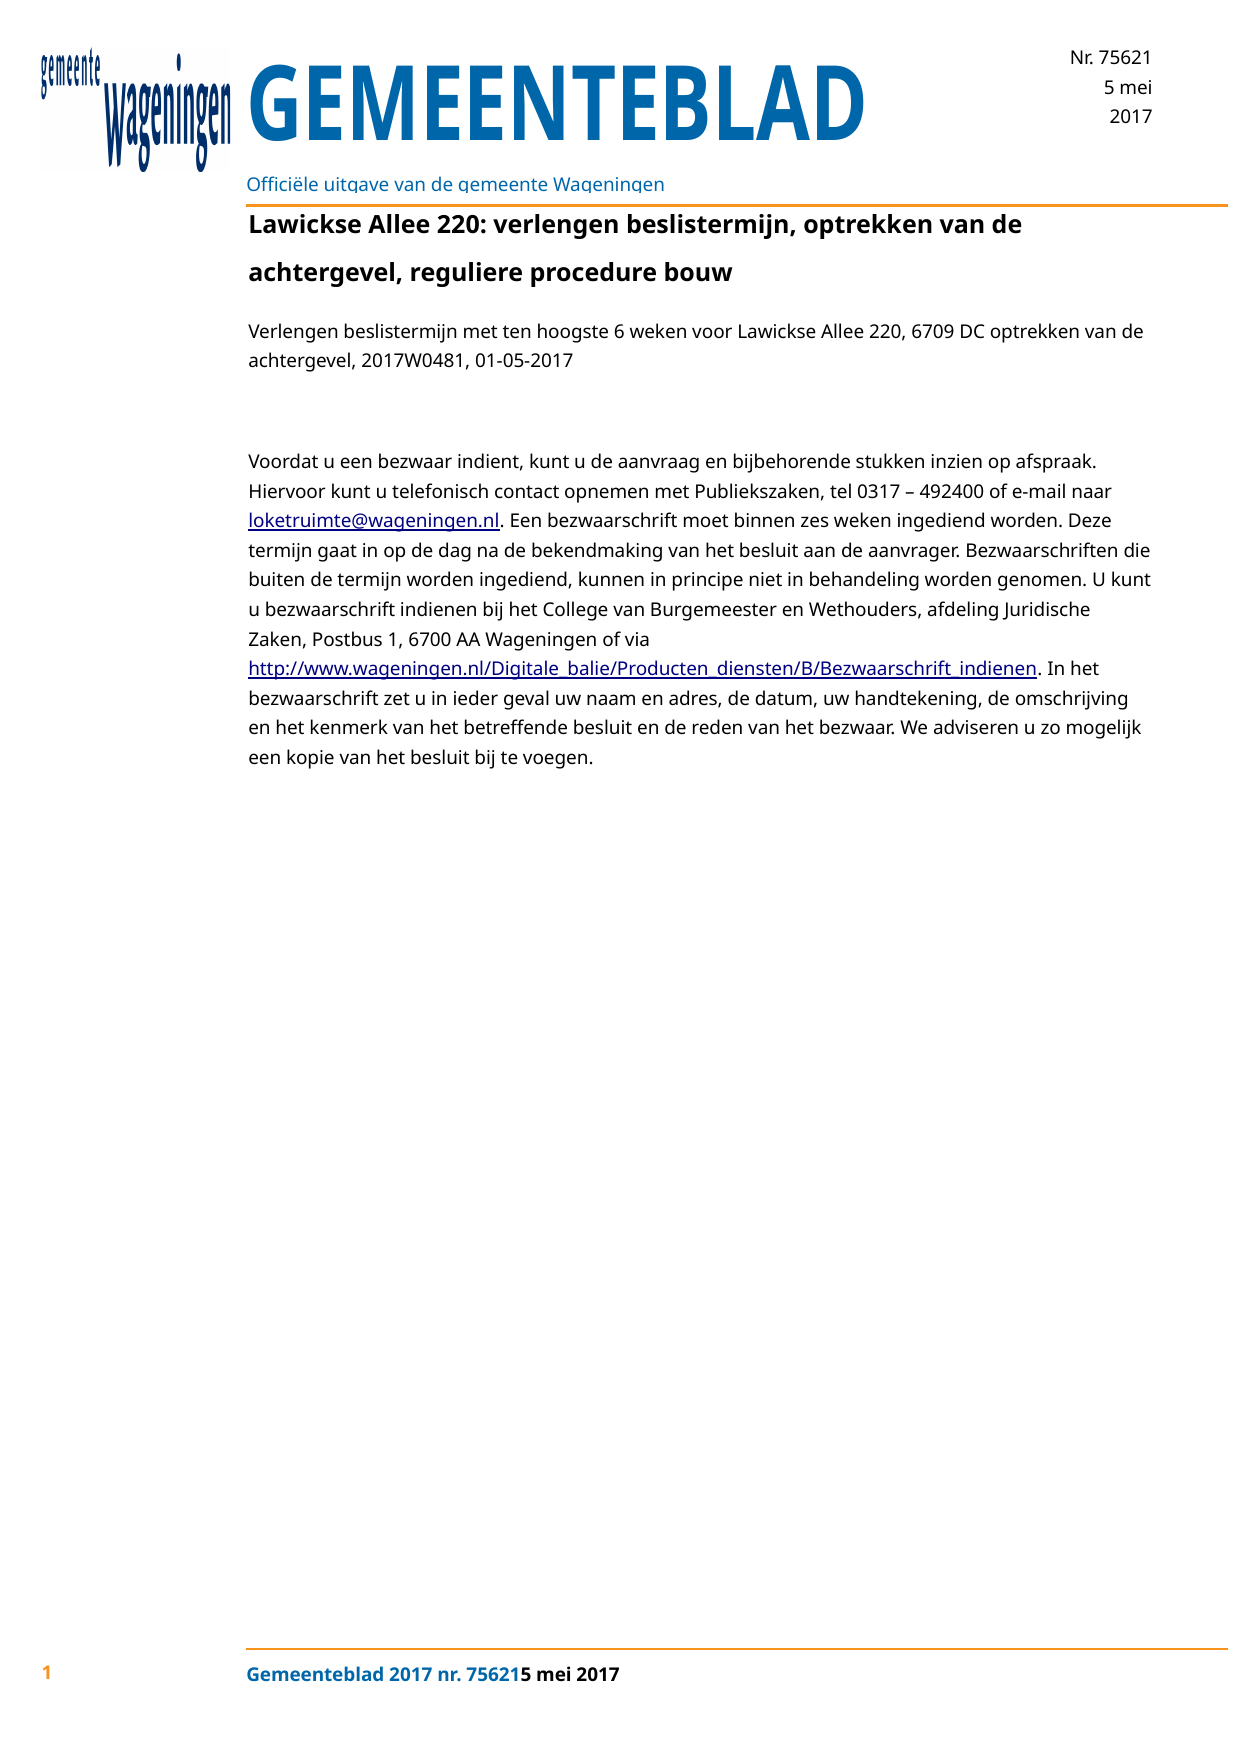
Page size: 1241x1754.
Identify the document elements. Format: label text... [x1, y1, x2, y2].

text Lawickse Allee 220: verlengen beslistermijn, optrekken van de achtergevel, reguliere procedure bouw [248, 207, 1152, 288]
text Voordat u een bezwaar indient, kunt u de aanvraag en bijbehorende stukken inzien op afspraak. Hiervoor kunt u telefonisch contact opnemen met Publiekszaken, tel 0317 – 492400 of e-mail naar loketruimte@wageningen.nl. Een bezwaarschrift moet binnen zes weken ingediend worden. Deze termijn gaat in op de dag na de bekendmaking van het besluit aan de aanvrager. Bezwaarschriften die buiten de termijn worden ingediend, kunnen in principe niet in behandeling worden genomen. U kunt u bezwaarschrift indienen bij het College van Burgemeester en Wethouders, afdeling Juridische Zaken, Postbus 1, 6700 AA Wageningen of via http://www.wageningen.nl/Digitale_balie/Producten_diensten/B/Bezwaarschrift_indienen. In het bezwaarschrift zet u in ieder geval uw naam en adres, de datum, uw handtekening, de omschrijving en het kenmerk van het betreffende besluit en de reden van het bezwaar. We adviseren u zo mogelijk een kopie van het besluit bij te voegen. [248, 448, 1152, 770]
text Verlengen beslistermijn met ten hoogste 6 weken voor Lawickse Allee 220, 6709 DC optrekken van de achtergevel, 2017W0481, 01-05-2017 [248, 318, 1152, 373]
picture [41, 47, 231, 172]
